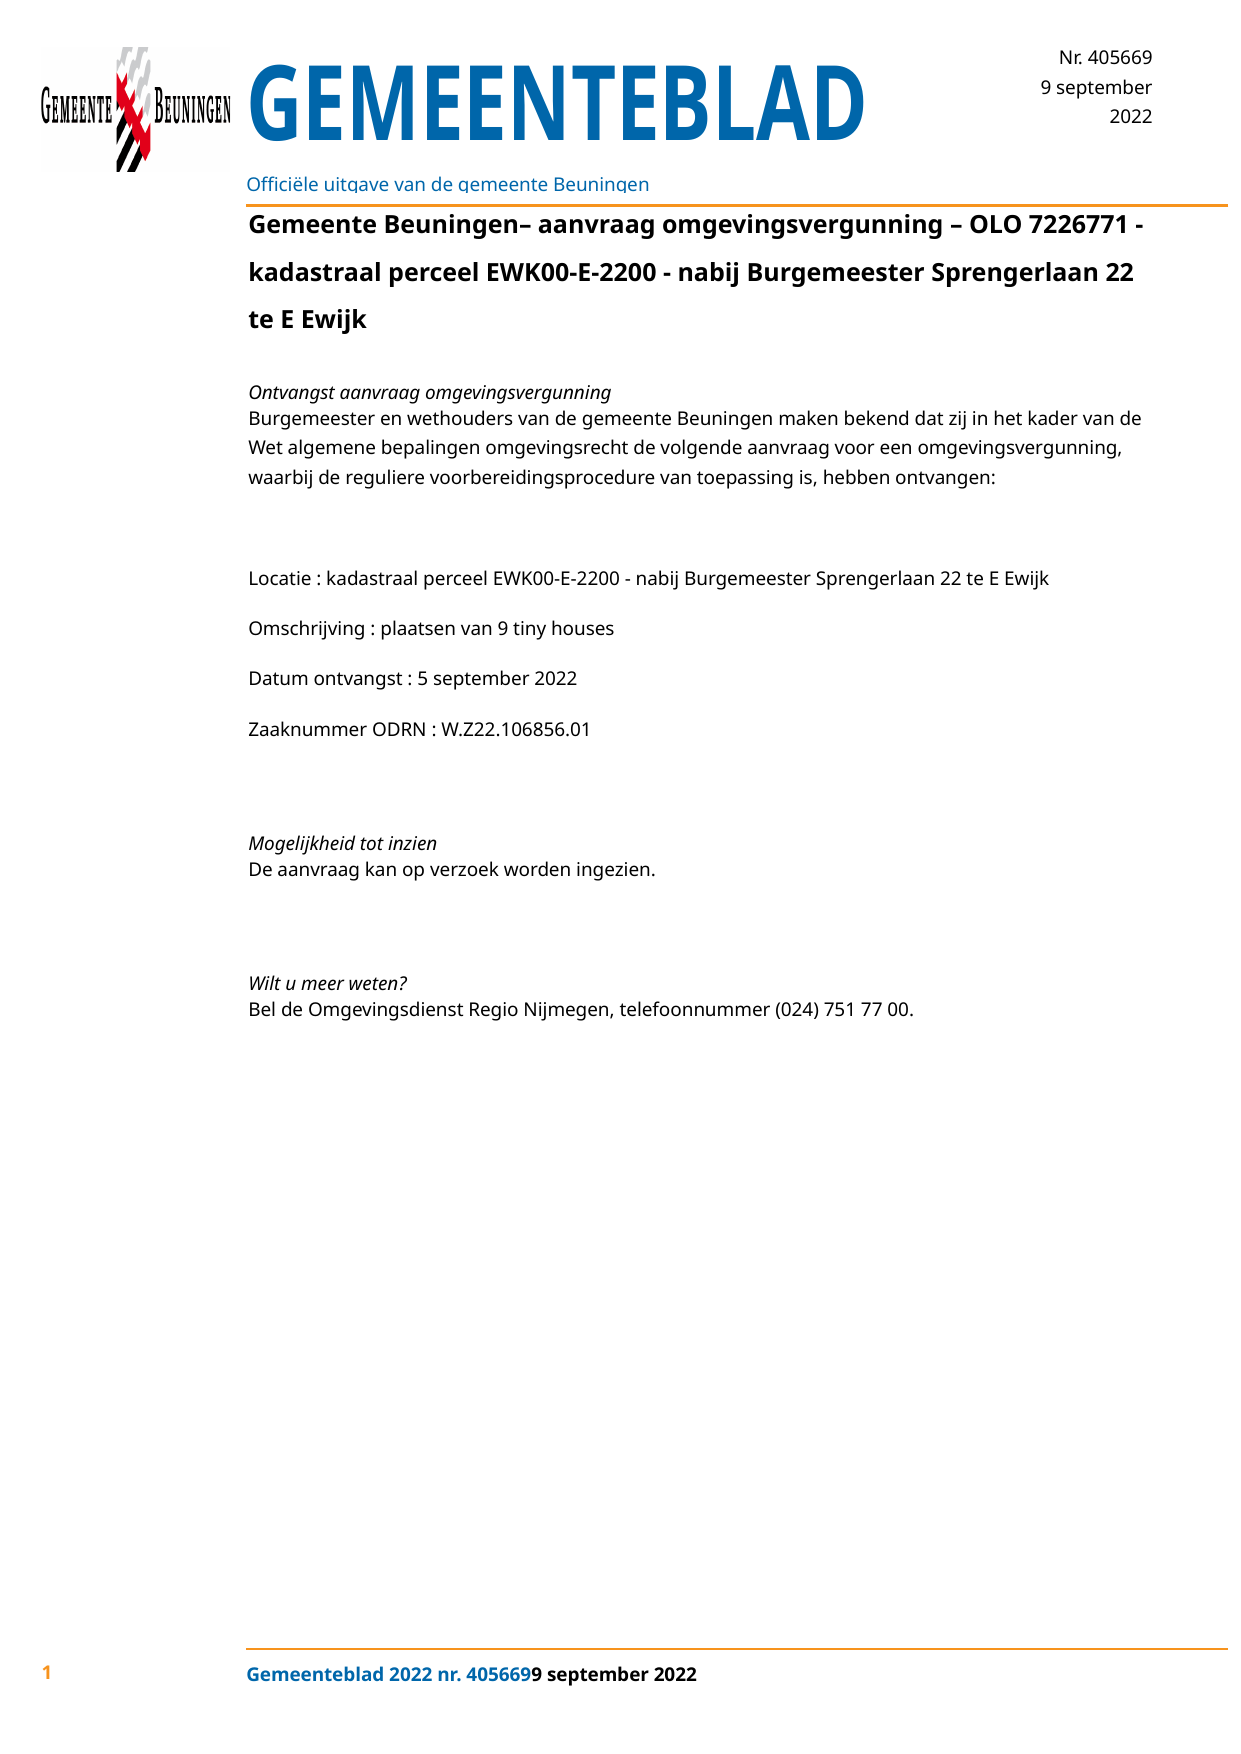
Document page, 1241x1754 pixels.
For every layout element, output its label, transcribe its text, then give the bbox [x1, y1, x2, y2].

picture [41, 47, 231, 172]
text Omschrijving : plaatsen van 9 tiny houses [248, 615, 1152, 641]
text De aanvraag kan op verzoek worden ingezien. [248, 856, 1152, 882]
text Mogelijkheid tot inzien [248, 830, 1152, 856]
text Locatie : kadastraal perceel EWK00-E-2200 - nabij Burgemeester Sprengerlaan 22 te E Ewijk [248, 565, 1152, 591]
text Bel de Omgevingsdienst Regio Nijmegen, telefoonnummer (024) 751 77 00. [248, 996, 1152, 1022]
text Gemeente Beuningen– aanvraag omgevingsvergunning – OLO 7226771 - kadastraal perceel EWK00-E-2200 - nabij Burgemeester Sprengerlaan 22 te E Ewijk [248, 207, 1152, 336]
text Zaaknummer ODRN : W.Z22.106856.01 [248, 716, 1152, 742]
text Burgemeester en wethouders van de gemeente Beuningen maken bekend dat zij in het kader van de Wet algemene bepalingen omgevingsrecht de volgende aanvraag voor een omgevingsvergunning, waarbij de reguliere voorbereidingsprocedure van toepassing is, hebben ontvangen: [248, 405, 1152, 490]
text Ontvangst aanvraag omgevingsvergunning [248, 379, 1152, 405]
text Wilt u meer weten? [248, 971, 1152, 996]
text Datum ontvangst : 5 september 2022 [248, 666, 1152, 691]
